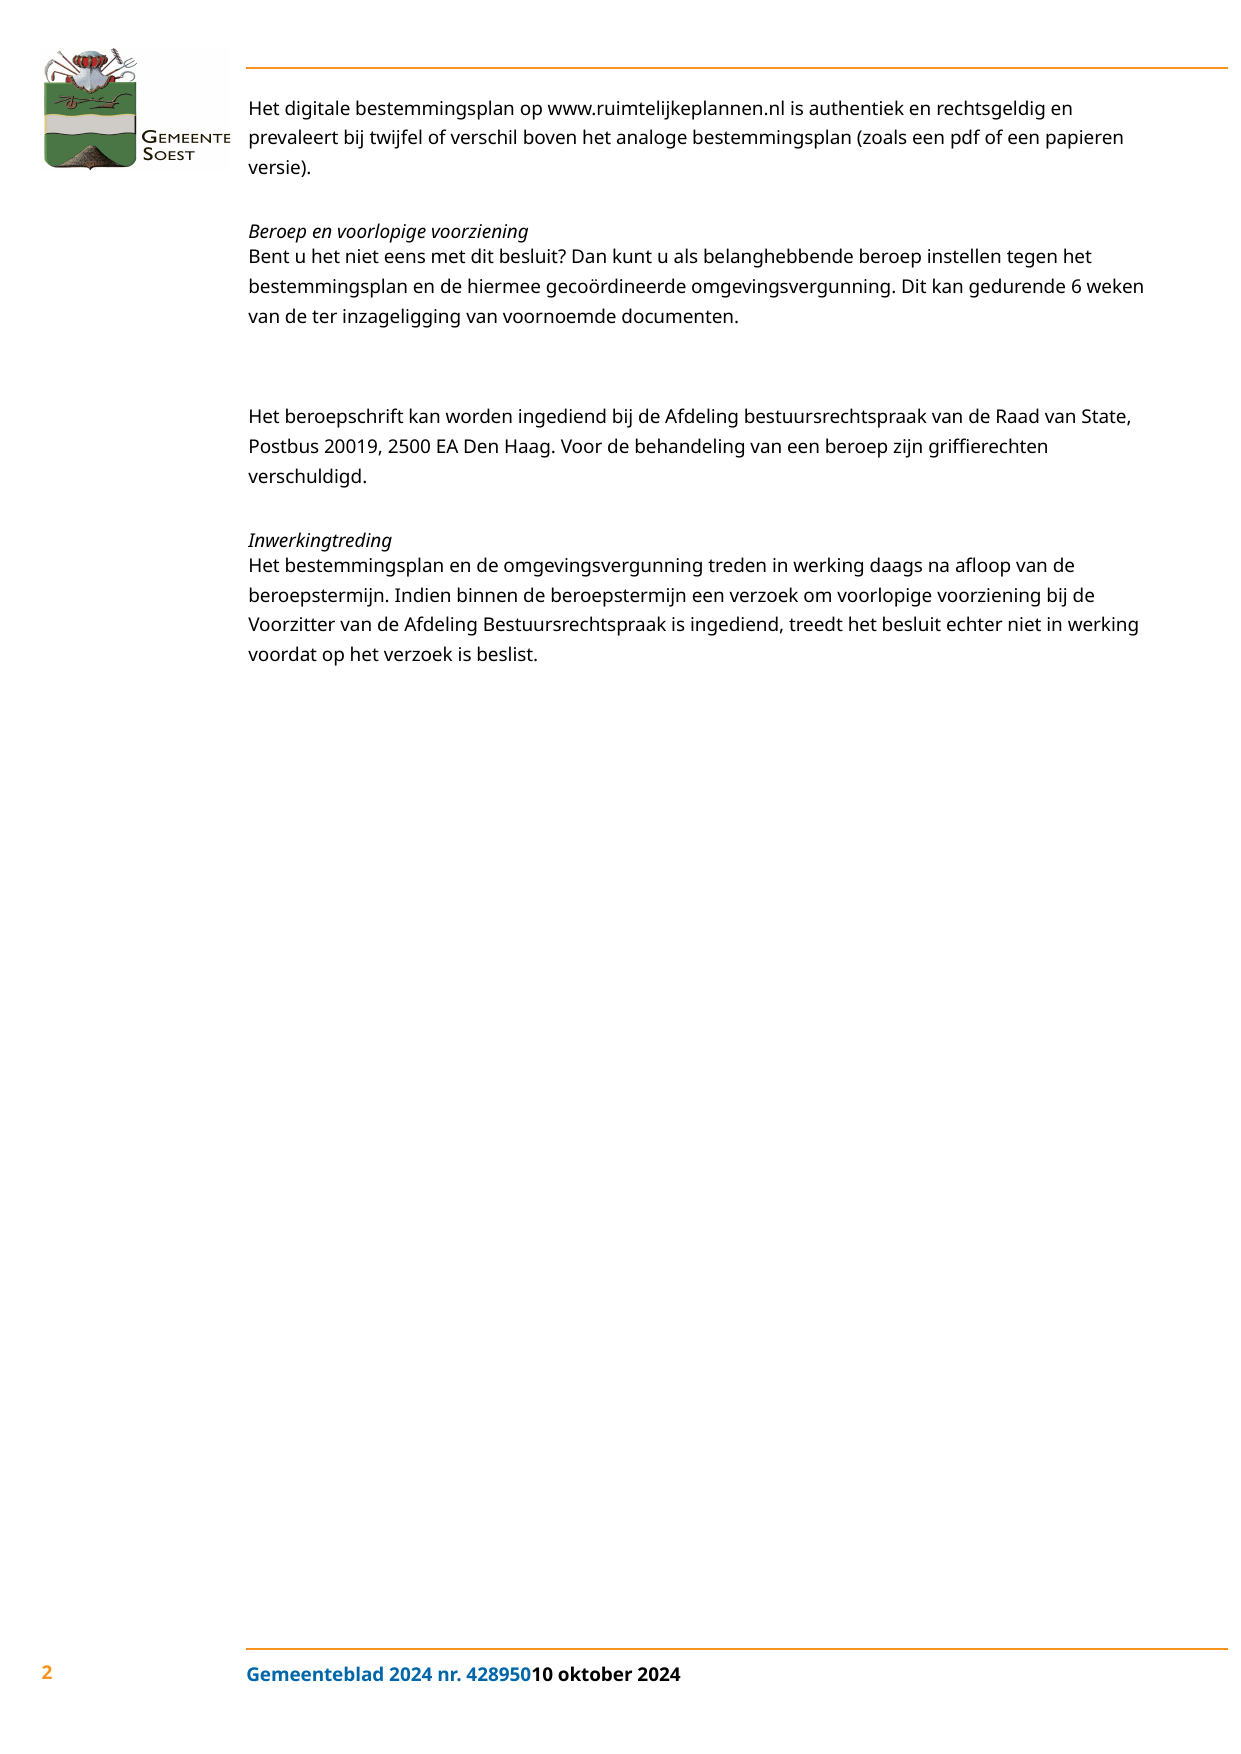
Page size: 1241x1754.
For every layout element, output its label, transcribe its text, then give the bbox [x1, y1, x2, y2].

text Het digitale bestemmingsplan op www.ruimtelijkeplannen.nl is authentiek en rechtsgeldig en prevaleert bij twijfel of verschil boven het analoge bestemmingsplan (zoals een pdf of een papieren versie). [248, 95, 1152, 180]
text Het beroepschrift kan worden ingediend bij de Afdeling bestuursrechtspraak van de Raad van State, Postbus 20019, 2500 EA Den Haag. Voor de behandeling van een beroep zijn griffierechten verschuldigd. [248, 404, 1152, 488]
text Bent u het niet eens met dit besluit? Dan kunt u als belanghebbende beroep instellen tegen het bestemmingsplan en de hiermee gecoördineerde omgevingsvergunning. Dit kan gedurende 6 weken van de ter inzageligging van voornoemde documenten. [248, 244, 1152, 328]
text Het bestemmingsplan en de omgevingsvergunning treden in werking daags na afloop van de beroepstermijn. Indien binnen de beroepstermijn een verzoek om voorlopige voorziening bij de Voorzitter van de Afdeling Bestuursrechtspraak is ingediend, treedt het besluit echter niet in werking voordat op het verzoek is beslist. [248, 552, 1152, 667]
text Beroep en voorlopige voorziening [248, 218, 1152, 244]
text Inwerkingtreding [248, 527, 1152, 552]
picture [41, 47, 231, 172]
